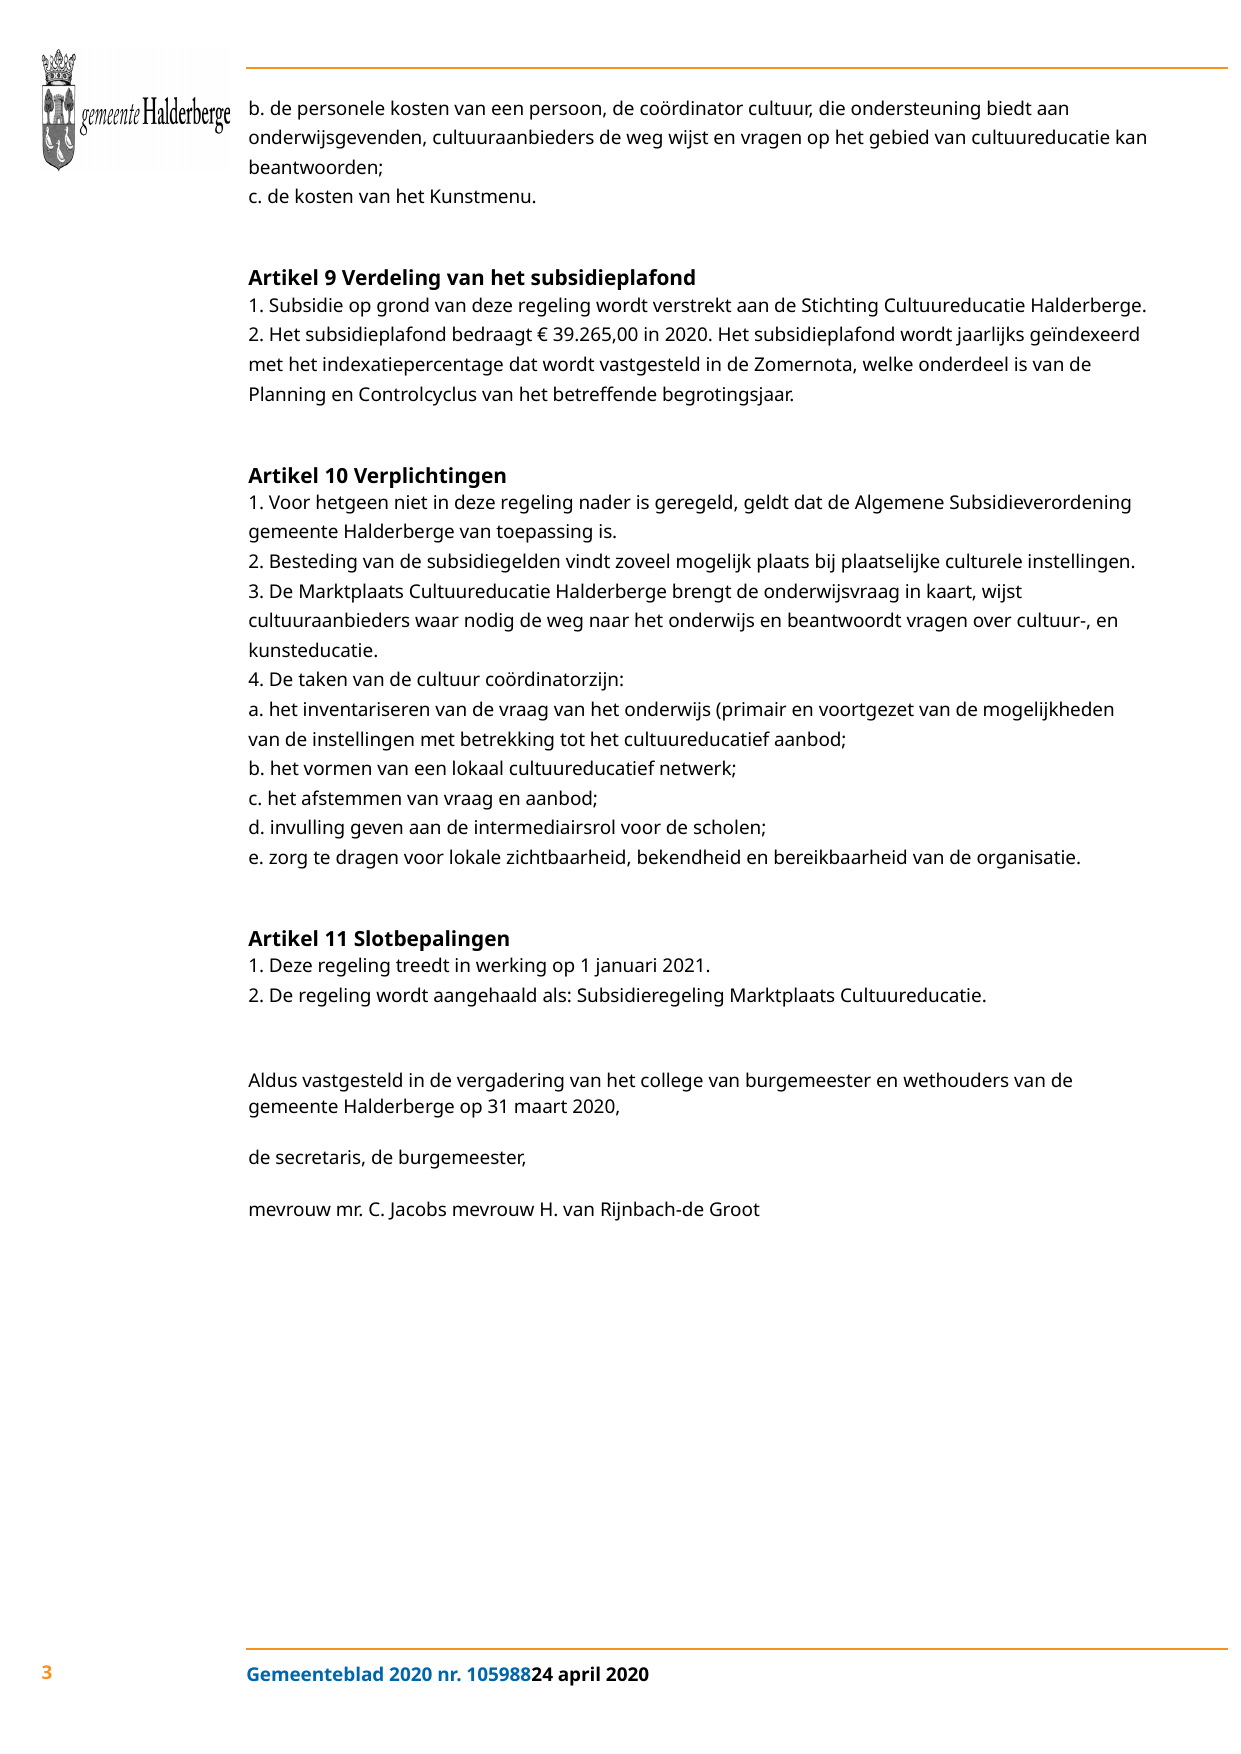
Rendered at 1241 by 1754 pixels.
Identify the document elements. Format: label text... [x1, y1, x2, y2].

text Aldus vastgesteld in de vergadering van het college van burgemeester en wethouders van de gemeente Halderberge op 31 maart 2020, [248, 1067, 1152, 1118]
text d. invulling geven aan de intermediairsrol voor de scholen; [248, 814, 1152, 840]
text 2. Besteding van de subsidiegelden vindt zoveel mogelijk plaats bij plaatselijke culturele instellingen. [248, 548, 1152, 574]
text c. het afstemmen van vraag en aanbod; [248, 785, 1152, 811]
text Artikel 9 Verdeling van het subsidieplafond [248, 263, 1152, 292]
text mevrouw mr. C. Jacobs mevrouw H. van Rijnbach-de Groot [248, 1196, 1152, 1221]
text 4. De taken van de cultuur coördinatorzijn: [248, 667, 1152, 692]
text 1. Subsidie op grond van deze regeling wordt verstrekt aan de Stichting Cultuureducatie Halderberge. [248, 292, 1152, 318]
text Artikel 11 Slotbepalingen [248, 924, 1152, 953]
text de secretaris, de burgemeester, [248, 1144, 1152, 1170]
text Artikel 10 Verplichtingen [248, 461, 1152, 489]
text 1. Deze regeling treedt in werking op 1 januari 2021. [248, 953, 1152, 978]
text 2. De regeling wordt aangehaald als: Subsidieregeling Marktplaats Cultuureducatie. [248, 982, 1152, 1008]
text b. het vormen van een lokaal cultuureducatief netwerk; [248, 755, 1152, 781]
text 1. Voor hetgeen niet in deze regeling nader is geregeld, geldt dat de Algemene Subsidieverordening gemeente Halderberge van toepassing is. [248, 489, 1152, 544]
text e. zorg te dragen voor lokale zichtbaarheid, bekendheid en bereikbaarheid van de organisatie. [248, 844, 1152, 870]
text a. het inventariseren van de vraag van het onderwijs (primair en voortgezet van de mogelijkheden van de instellingen met betrekking tot het cultuureducatief aanbod; [248, 696, 1152, 752]
text b. de personele kosten van een persoon, de coördinator cultuur, die ondersteuning biedt aan onderwijsgevenden, cultuuraanbieders de weg wijst en vragen op het gebied van cultuureducatie kan beantwoorden; [248, 95, 1152, 180]
text 3. De Marktplaats Cultuureducatie Halderberge brengt de onderwijsvraag in kaart, wijst cultuuraanbieders waar nodig de weg naar het onderwijs en beantwoordt vragen over cultuur-, en kunsteducatie. [248, 578, 1152, 663]
text c. de kosten van het Kunstmenu. [248, 183, 1152, 209]
text 2. Het subsidieplafond bedraagt € 39.265,00 in 2020. Het subsidieplafond wordt jaarlijks geïndexeerd met het indexatiepercentage dat wordt vastgesteld in de Zomernota, welke onderdeel is van de Planning en Controlcyclus van het betreffende begrotingsjaar. [248, 322, 1152, 406]
picture [41, 47, 231, 172]
